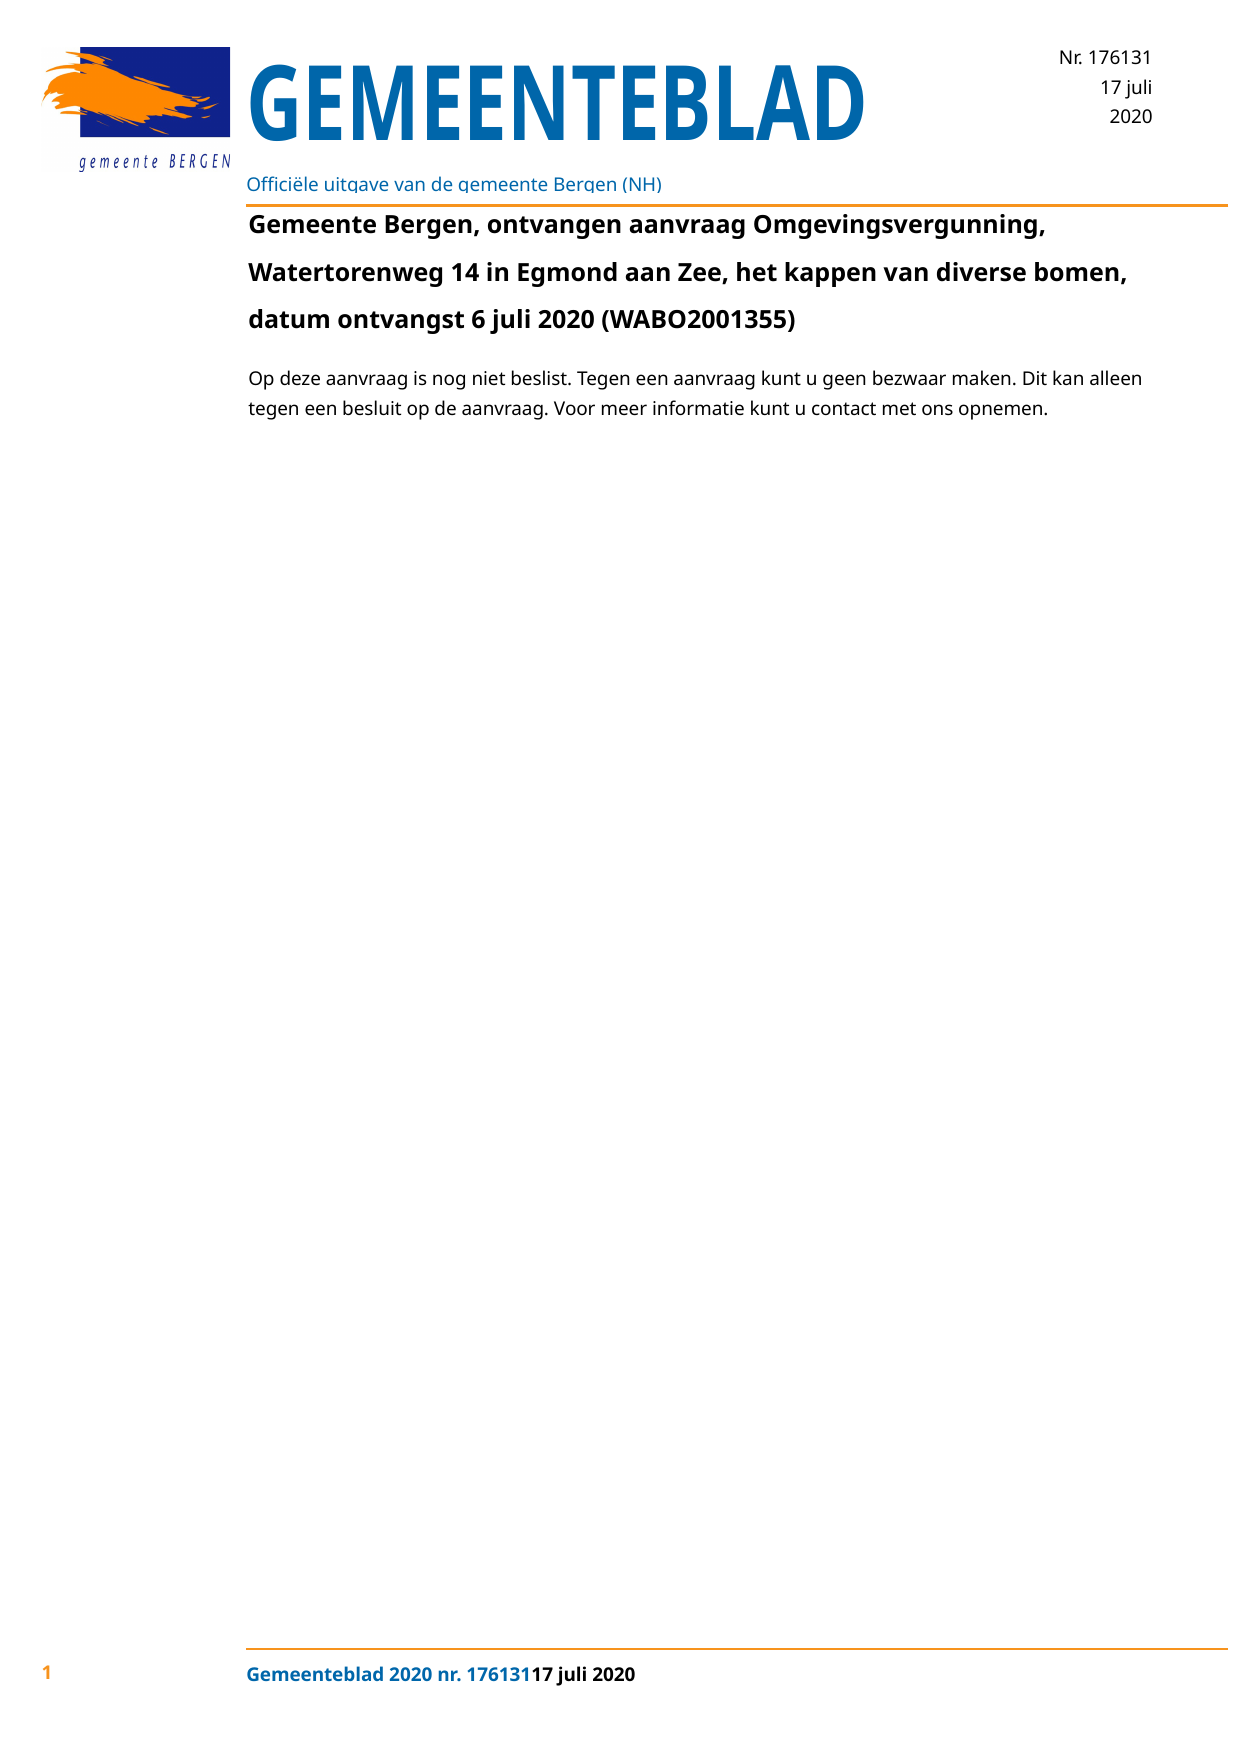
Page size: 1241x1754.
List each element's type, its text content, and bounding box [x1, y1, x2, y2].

text Gemeente Bergen, ontvangen aanvraag Omgevingsvergunning, Watertorenweg 14 in Egmond aan Zee, het kappen van diverse bomen, datum ontvangst 6 juli 2020 (WABO2001355) [248, 207, 1152, 336]
picture [41, 47, 231, 172]
text Op deze aanvraag is nog niet beslist. Tegen een aanvraag kunt u geen bezwaar maken. Dit kan alleen tegen een besluit op de aanvraag. Voor meer informatie kunt u contact met ons opnemen. [248, 366, 1152, 421]
